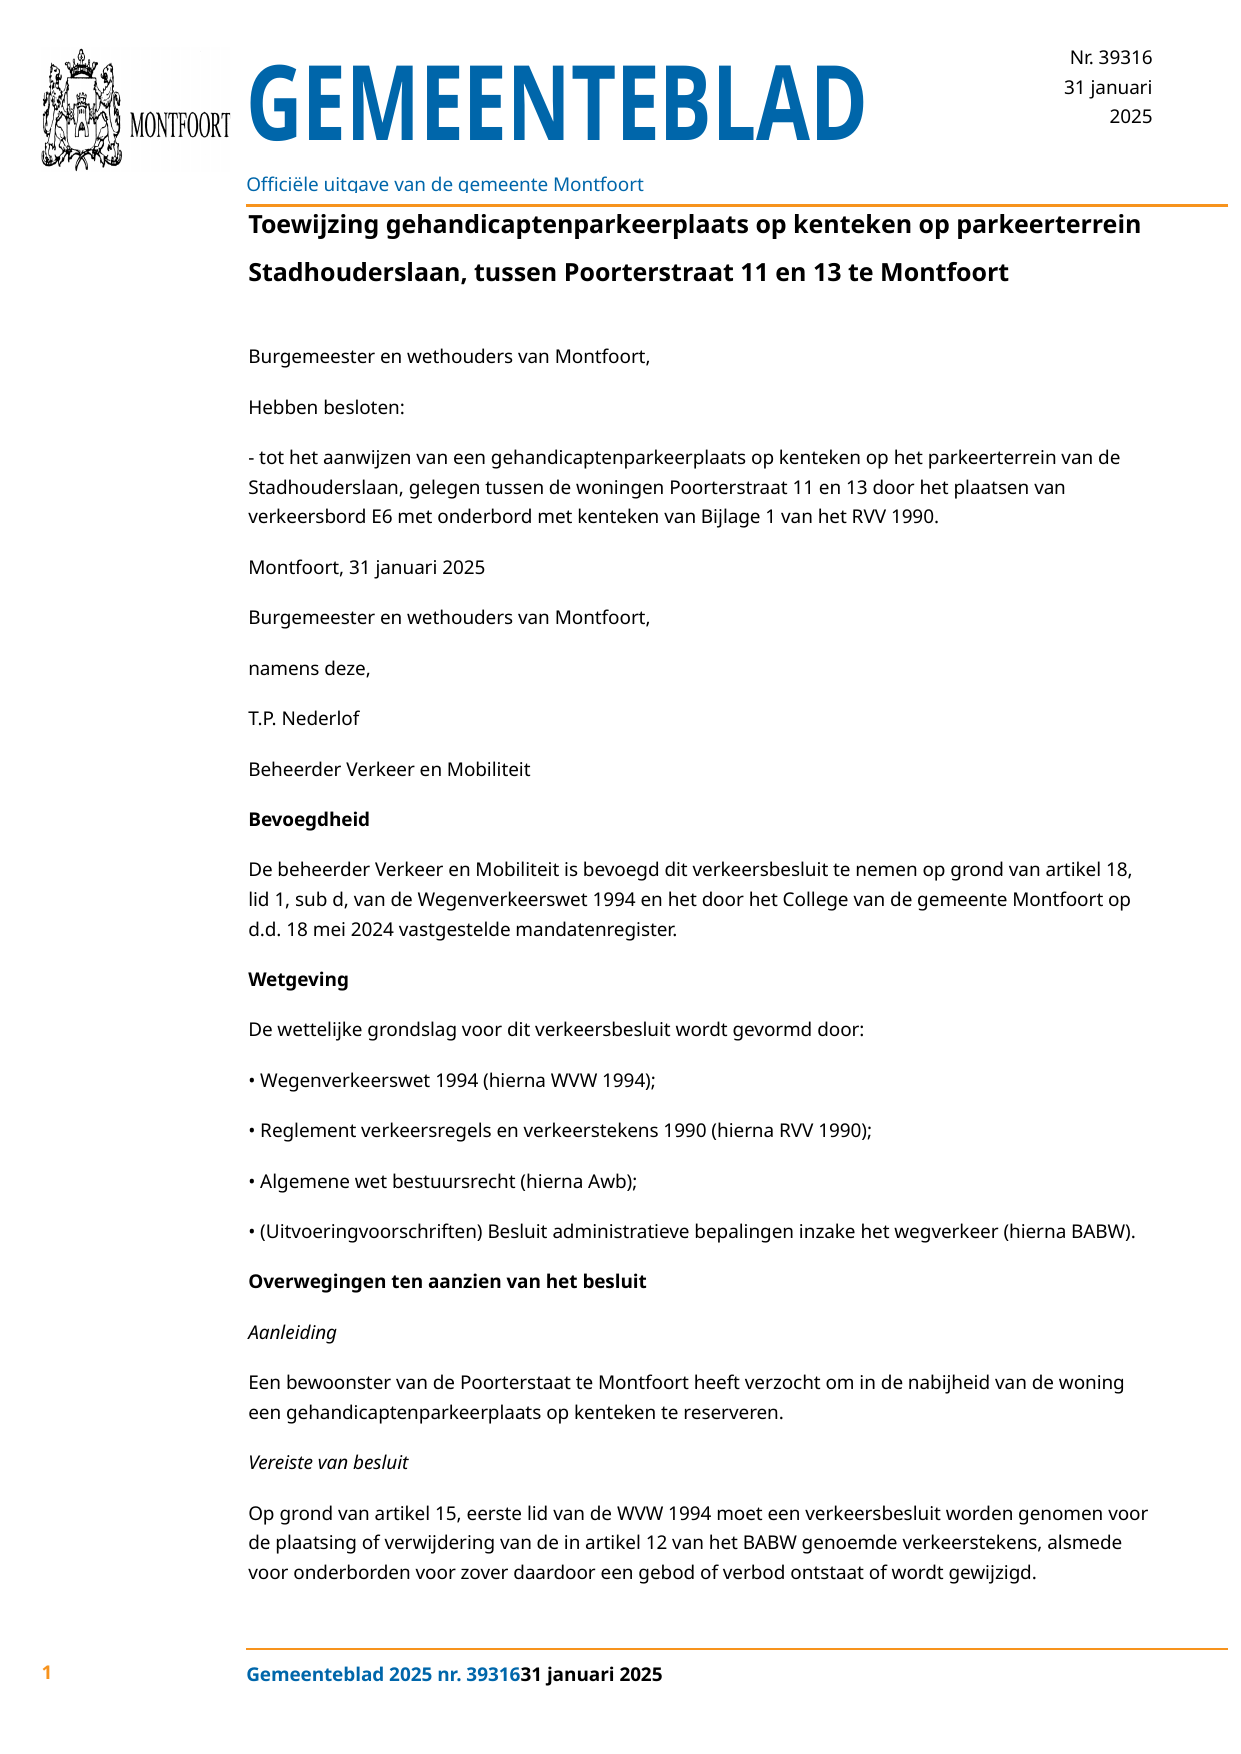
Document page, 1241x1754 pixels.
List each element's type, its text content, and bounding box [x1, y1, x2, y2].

text Op grond van artikel 15, eerste lid van de WVW 1994 moet een verkeersbesluit worden genomen voor de plaatsing of verwijdering van de in artikel 12 van het BABW genoemde verkeerstekens, alsmede voor onderborden voor zover daardoor een gebod of verbod ontstaat of wordt gewijzigd. [248, 1500, 1152, 1585]
text Een bewoonster van de Poorterstaat te Montfoort heeft verzocht om in de nabijheid van de woning een gehandicaptenparkeerplaats op kenteken te reserveren. [248, 1369, 1152, 1425]
text T.P. Nederlof [248, 705, 1152, 731]
text De beheerder Verkeer en Mobiliteit is bevoegd dit verkeersbesluit te nemen op grond van artikel 18, lid 1, sub d, van de Wegenverkeerswet 1994 en het door het College van de gemeente Montfoort op d.d. 18 mei 2024 vastgestelde mandatenregister. [248, 857, 1152, 941]
text Vereiste van besluit [248, 1449, 1152, 1475]
picture [41, 47, 231, 172]
text Burgemeester en wethouders van Montfoort, [248, 604, 1152, 630]
text - tot het aanwijzen van een gehandicaptenparkeerplaats op kenteken op het parkeerterrein van de Stadhouderslaan, gelegen tussen de woningen Poorterstraat 11 en 13 door het plaatsen van verkeersbord E6 met onderbord met kenteken van Bijlage 1 van het RVV 1990. [248, 444, 1152, 529]
text Montfoort, 31 januari 2025 [248, 554, 1152, 580]
text namens deze, [248, 655, 1152, 681]
text Wetgeving [248, 966, 1152, 992]
text Beheerder Verkeer en Mobiliteit [248, 756, 1152, 781]
text Hebben besloten: [248, 394, 1152, 420]
text Toewijzing gehandicaptenparkeerplaats op kenteken op parkeerterrein Stadhouderslaan, tussen Poorterstraat 11 en 13 te Montfoort [248, 207, 1152, 288]
text Burgemeester en wethouders van Montfoort, [248, 344, 1152, 369]
text Overwegingen ten aanzien van het besluit [248, 1269, 1152, 1294]
text • Wegenverkeerswet 1994 (hierna WVW 1994); [248, 1067, 1152, 1093]
text • (Uitvoeringvoorschriften) Besluit administratieve bepalingen inzake het wegverkeer (hierna BABW). [248, 1218, 1152, 1244]
text • Reglement verkeersregels en verkeerstekens 1990 (hierna RVV 1990); [248, 1117, 1152, 1143]
text De wettelijke grondslag voor dit verkeersbesluit wordt gevormd door: [248, 1017, 1152, 1042]
text • Algemene wet bestuursrecht (hierna Awb); [248, 1168, 1152, 1193]
text Aanleiding [248, 1319, 1152, 1345]
text Bevoegdheid [248, 806, 1152, 832]
